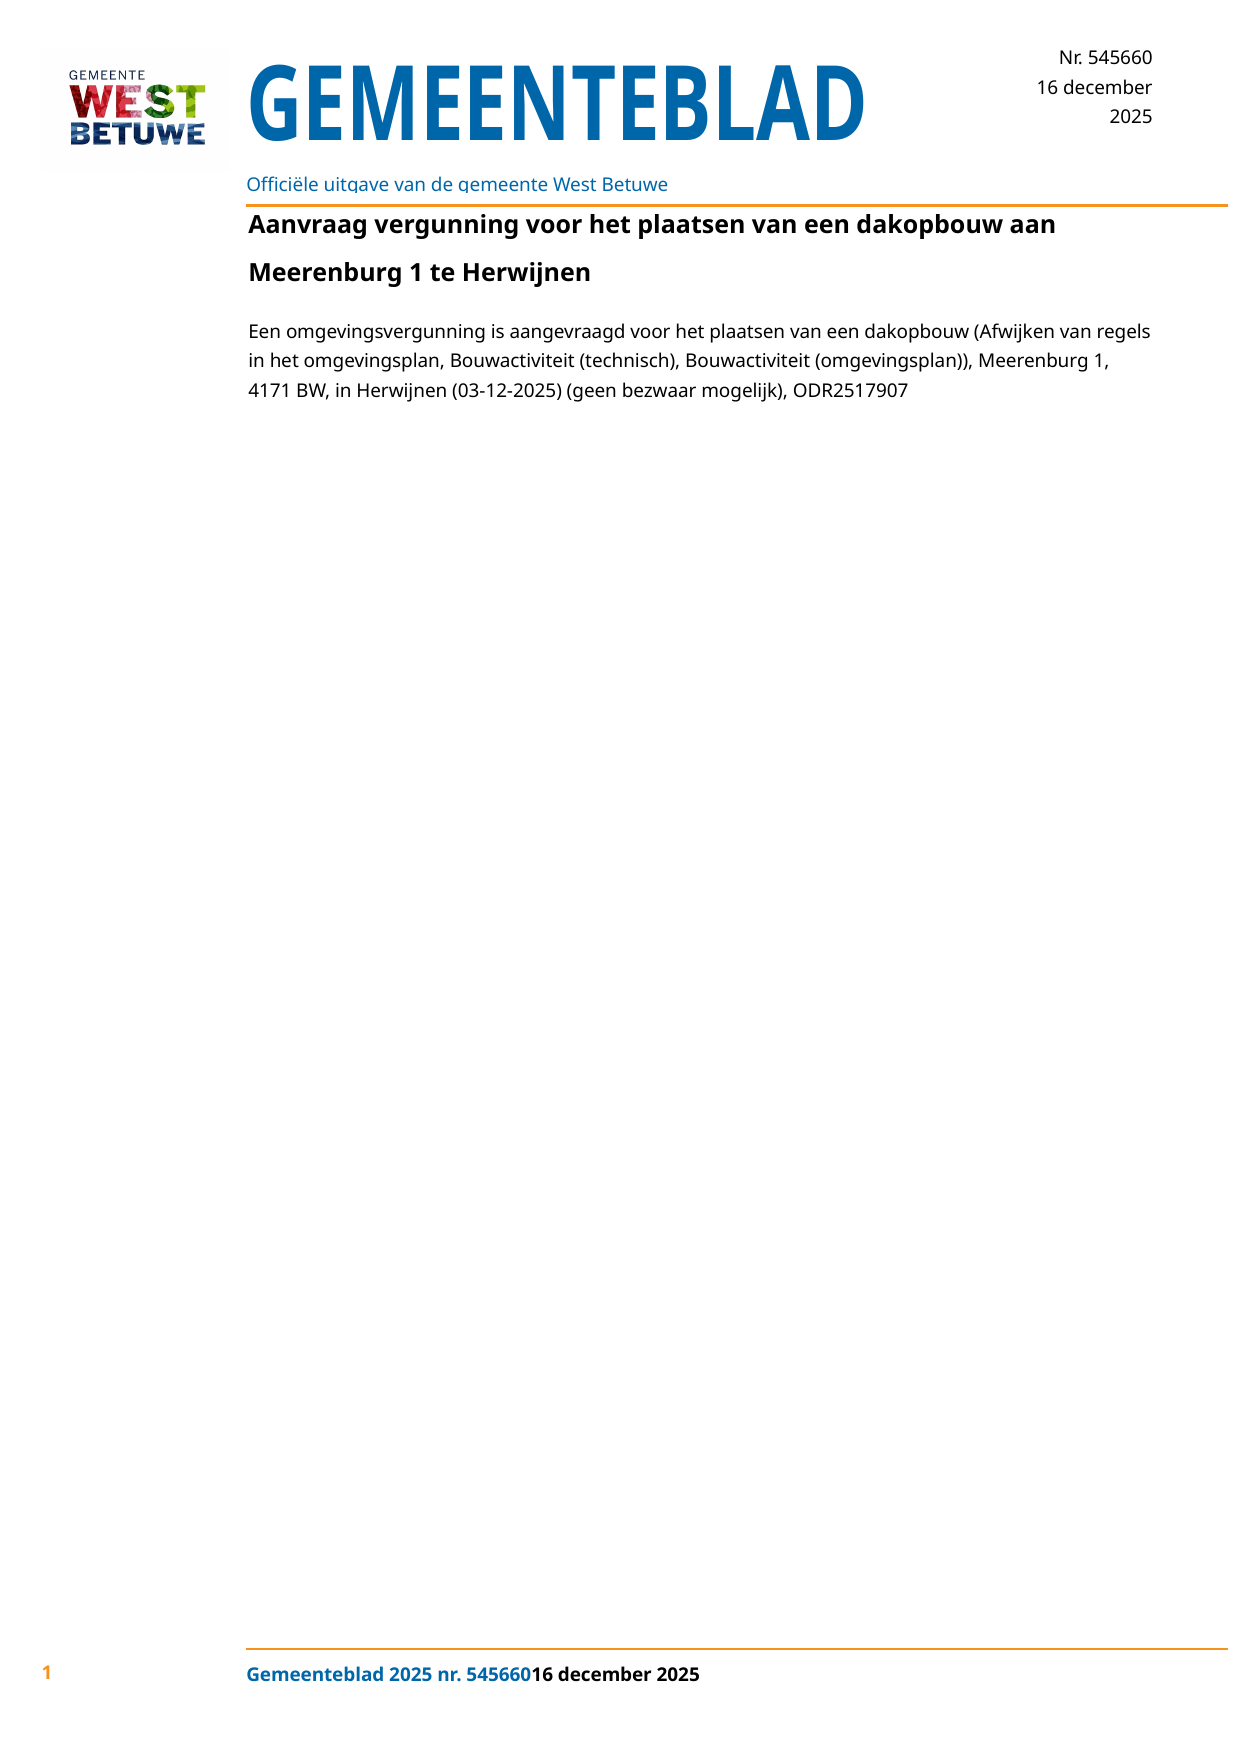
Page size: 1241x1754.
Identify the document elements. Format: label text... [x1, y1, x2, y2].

text Aanvraag vergunning voor het plaatsen van een dakopbouw aan Meerenburg 1 te Herwijnen [248, 207, 1152, 288]
text Een omgevingsvergunning is aangevraagd voor het plaatsen van een dakopbouw (Afwijken van regels in het omgevingsplan, Bouwactiviteit (technisch), Bouwactiviteit (omgevingsplan)), Meerenburg 1, 4171 BW, in Herwijnen (03-12-2025) (geen bezwaar mogelijk), ODR2517907 [248, 318, 1152, 403]
picture [41, 47, 231, 172]
